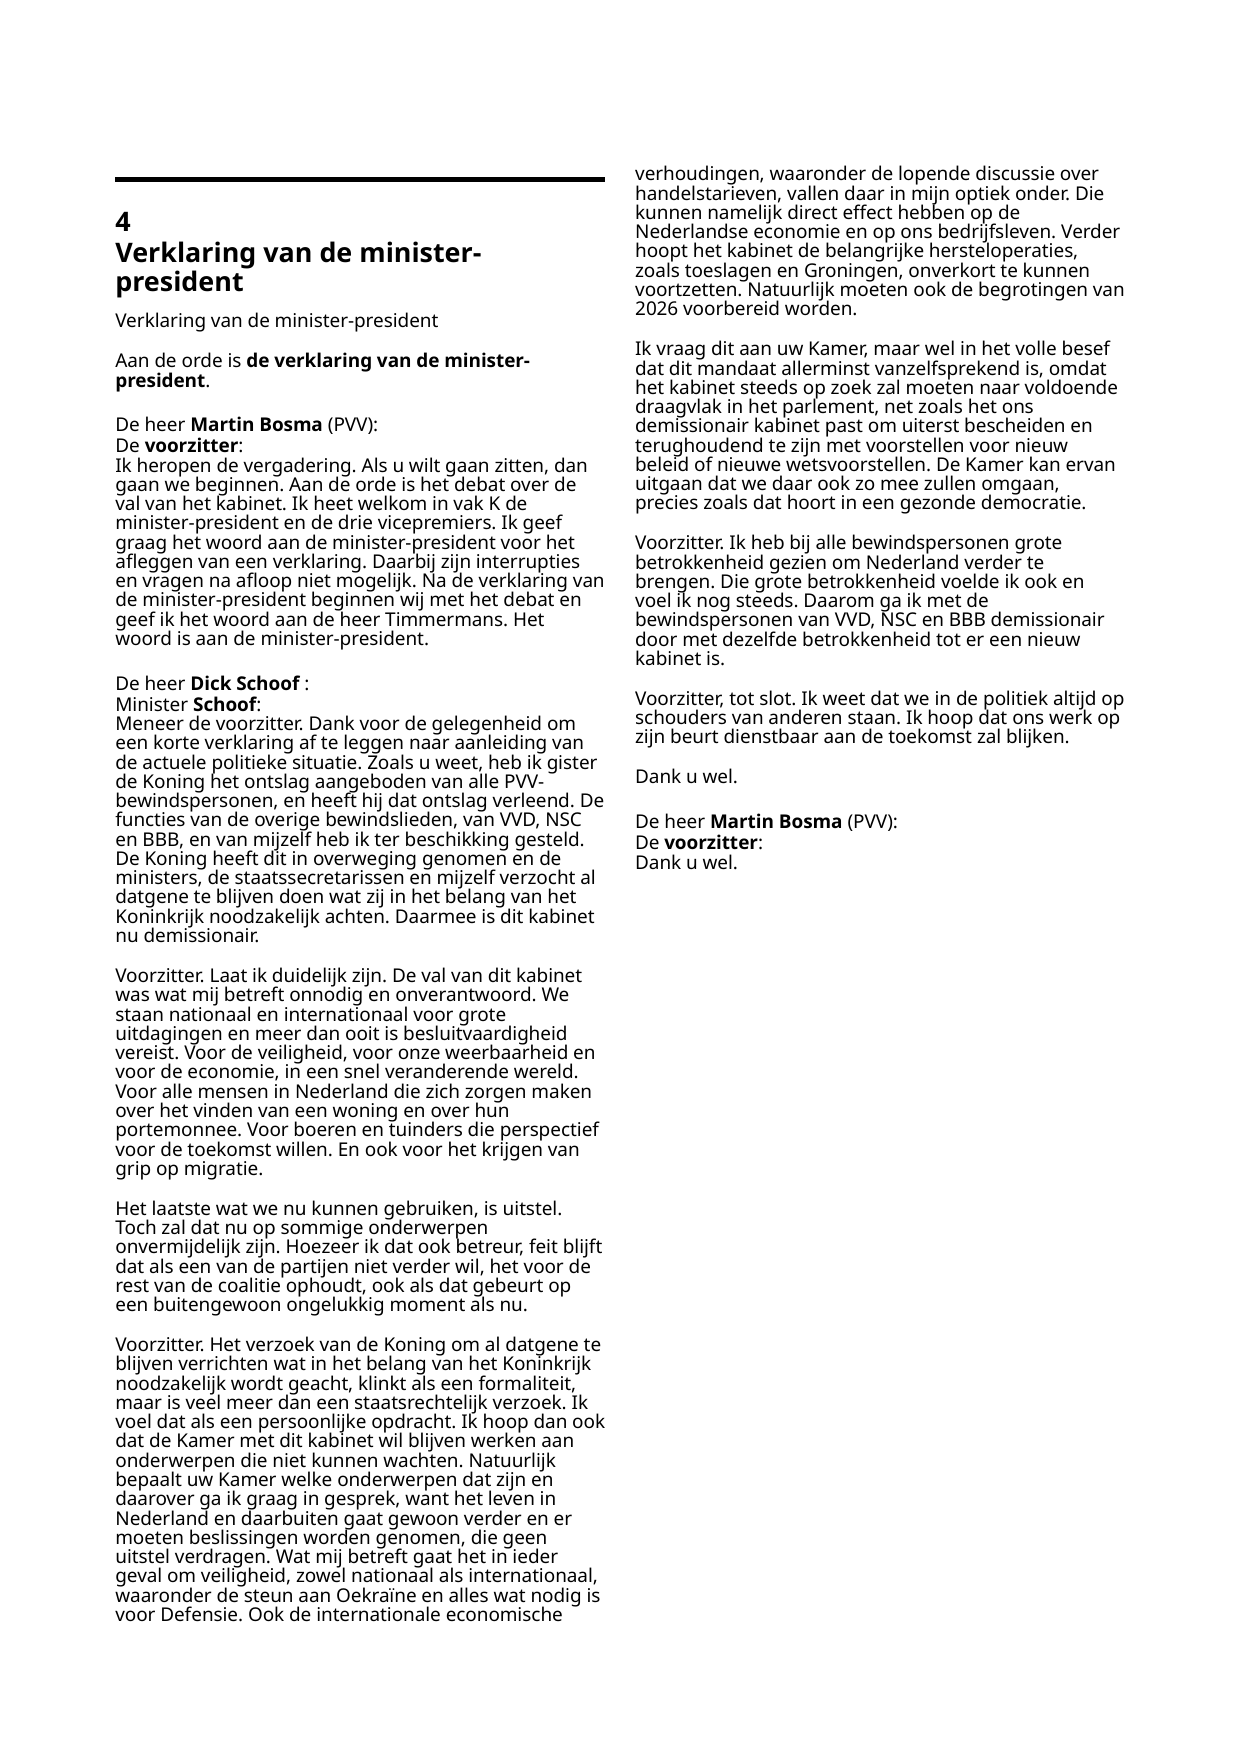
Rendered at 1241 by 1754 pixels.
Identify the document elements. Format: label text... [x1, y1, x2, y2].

text Voorzitter. Het verzoek van de Koning om al datgene te blijven verrichten wat in het belang van het Koninkrijk noodzakelijk wordt geacht, klinkt als een formaliteit, maar is veel meer dan een staatsrechtelijk verzoek. Ik voel dat als een persoonlijke opdracht. Ik hoop dan ook dat de Kamer met dit kabinet wil blijven werken aan onderwerpen die niet kunnen wachten. Natuurlijk bepaalt uw Kamer welke onderwerpen dat zijn en daarover ga ik graag in gesprek, want het leven in Nederland en daarbuiten gaat gewoon verder en er moeten beslissingen worden genomen, die geen uitstel verdragen. Wat mij betreft gaat het in ieder geval om veiligheid, zowel nationaal als internationaal, waaronder de steun aan Oekraïne en alles wat nodig is voor Defensie. Ook de internationale economische [115, 1336, 605, 1625]
text Voorzitter, tot slot. Ik weet dat we in de politiek altijd op schouders van anderen staan. Ik hoop dat ons werk op zijn beurt dienstbaar aan de toekomst zal blijken. [635, 690, 1125, 748]
text Meneer de voorzitter. Dank voor de gelegenheid om een korte verklaring af te leggen naar aanleiding van de actuele politieke situatie. Zoals u weet, heb ik gister de Koning het ontslag aangeboden van alle PVV-bewindspersonen, en heeft hij dat ontslag verleend. De functies van de overige bewindslieden, van VVD, NSC en BBB, en van mijzelf heb ik ter beschikking gesteld. De Koning heeft dit in overweging genomen en de ministers, de staatssecretarissen en mijzelf verzocht al datgene te blijven doen wat zij in het belang van het Koninkrijk noodzakelijk achten. Daarmee is dit kabinet nu demissionair. [115, 715, 605, 946]
text De heer Martin Bosma (PVV): [635, 809, 1125, 834]
text Voorzitter. Ik heb bij alle bewindspersonen grote betrokkenheid gezien om Nederland verder te brengen. Die grote betrokkenheid voelde ik ook en voel ik nog steeds. Daarom ga ik met de bewindspersonen van VVD, NSC en BBB demissionair door met dezelfde betrokkenheid tot er een nieuw kabinet is. [635, 534, 1125, 669]
text Het laatste wat we nu kunnen gebruiken, is uitstel. Toch zal dat nu op sommige onderwerpen onvermijdelijk zijn. Hoezeer ik dat ook betreur, feit blijft dat als een van de partijen niet verder wil, het voor de rest van de coalitie ophoudt, ook als dat gebeurt op een buitengewoon ongelukkig moment als nu. [115, 1200, 605, 1315]
text Minister Schoof: [115, 696, 605, 715]
text De voorzitter: [115, 437, 605, 457]
text Dank u wel. [635, 854, 1125, 873]
text De heer Dick Schoof : [115, 670, 605, 696]
text Verklaring van de minister-president [115, 312, 605, 332]
text Ik heropen de vergadering. Als u wilt gaan zitten, dan gaan we beginnen. Aan de orde is het debat over de val van het kabinet. Ik heet welkom in vak K de minister-president en de drie vicepremiers. Ik geef graag het woord aan de minister-president voor het afleggen van een verklaring. Daarbij zijn interrupties en vragen na afloop niet mogelijk. Na de verklaring van de minister-president beginnen wij met het debat en geef ik het woord aan de heer Timmermans. Het woord is aan de minister-president. [115, 457, 605, 649]
text Dank u wel. [635, 768, 1125, 788]
text De heer Martin Bosma (PVV): [115, 412, 605, 437]
text Voorzitter. Laat ik duidelijk zijn. De val van dit kabinet was wat mij betreft onnodig en onverantwoord. We staan nationaal en internationaal voor grote uitdagingen en meer dan ooit is besluitvaardigheid vereist. Voor de veiligheid, voor onze weerbaarheid en voor de economie, in een snel veranderende wereld. Voor alle mensen in Nederland die zich zorgen maken over het vinden van een woning en over hun portemonnee. Voor boeren en tuinders die perspectief voor de toekomst willen. En ook voor het krijgen van grip op migratie. [115, 967, 605, 1179]
text De voorzitter: [635, 834, 1125, 854]
text verhoudingen, waaronder de lopende discussie over handelstarieven, vallen daar in mijn optiek onder. Die kunnen namelijk direct effect hebben op de Nederlandse economie en op ons bedrijfsleven. Verder hoopt het kabinet de belangrijke hersteloperaties, zoals toeslagen en Groningen, onverkort te kunnen voortzetten. Natuurlijk moeten ook de begrotingen van 2026 voorbereid worden. [635, 165, 1125, 319]
text 4 [115, 203, 605, 239]
text Aan de orde is de verklaring van de minister-president. [115, 352, 605, 391]
text Verklaring van de minister-president [115, 239, 605, 312]
text Ik vraag dit aan uw Kamer, maar wel in het volle besef dat dit mandaat allerminst vanzelfsprekend is, omdat het kabinet steeds op zoek zal moeten naar voldoende draagvlak in het parlement, net zoals het ons demissionair kabinet past om uiterst bescheiden en terughoudend te zijn met voorstellen voor nieuw beleid of nieuwe wetsvoorstellen. De Kamer kan ervan uitgaan dat we daar ook zo mee zullen omgaan, precies zoals dat hoort in een gezonde democratie. [635, 340, 1125, 514]
